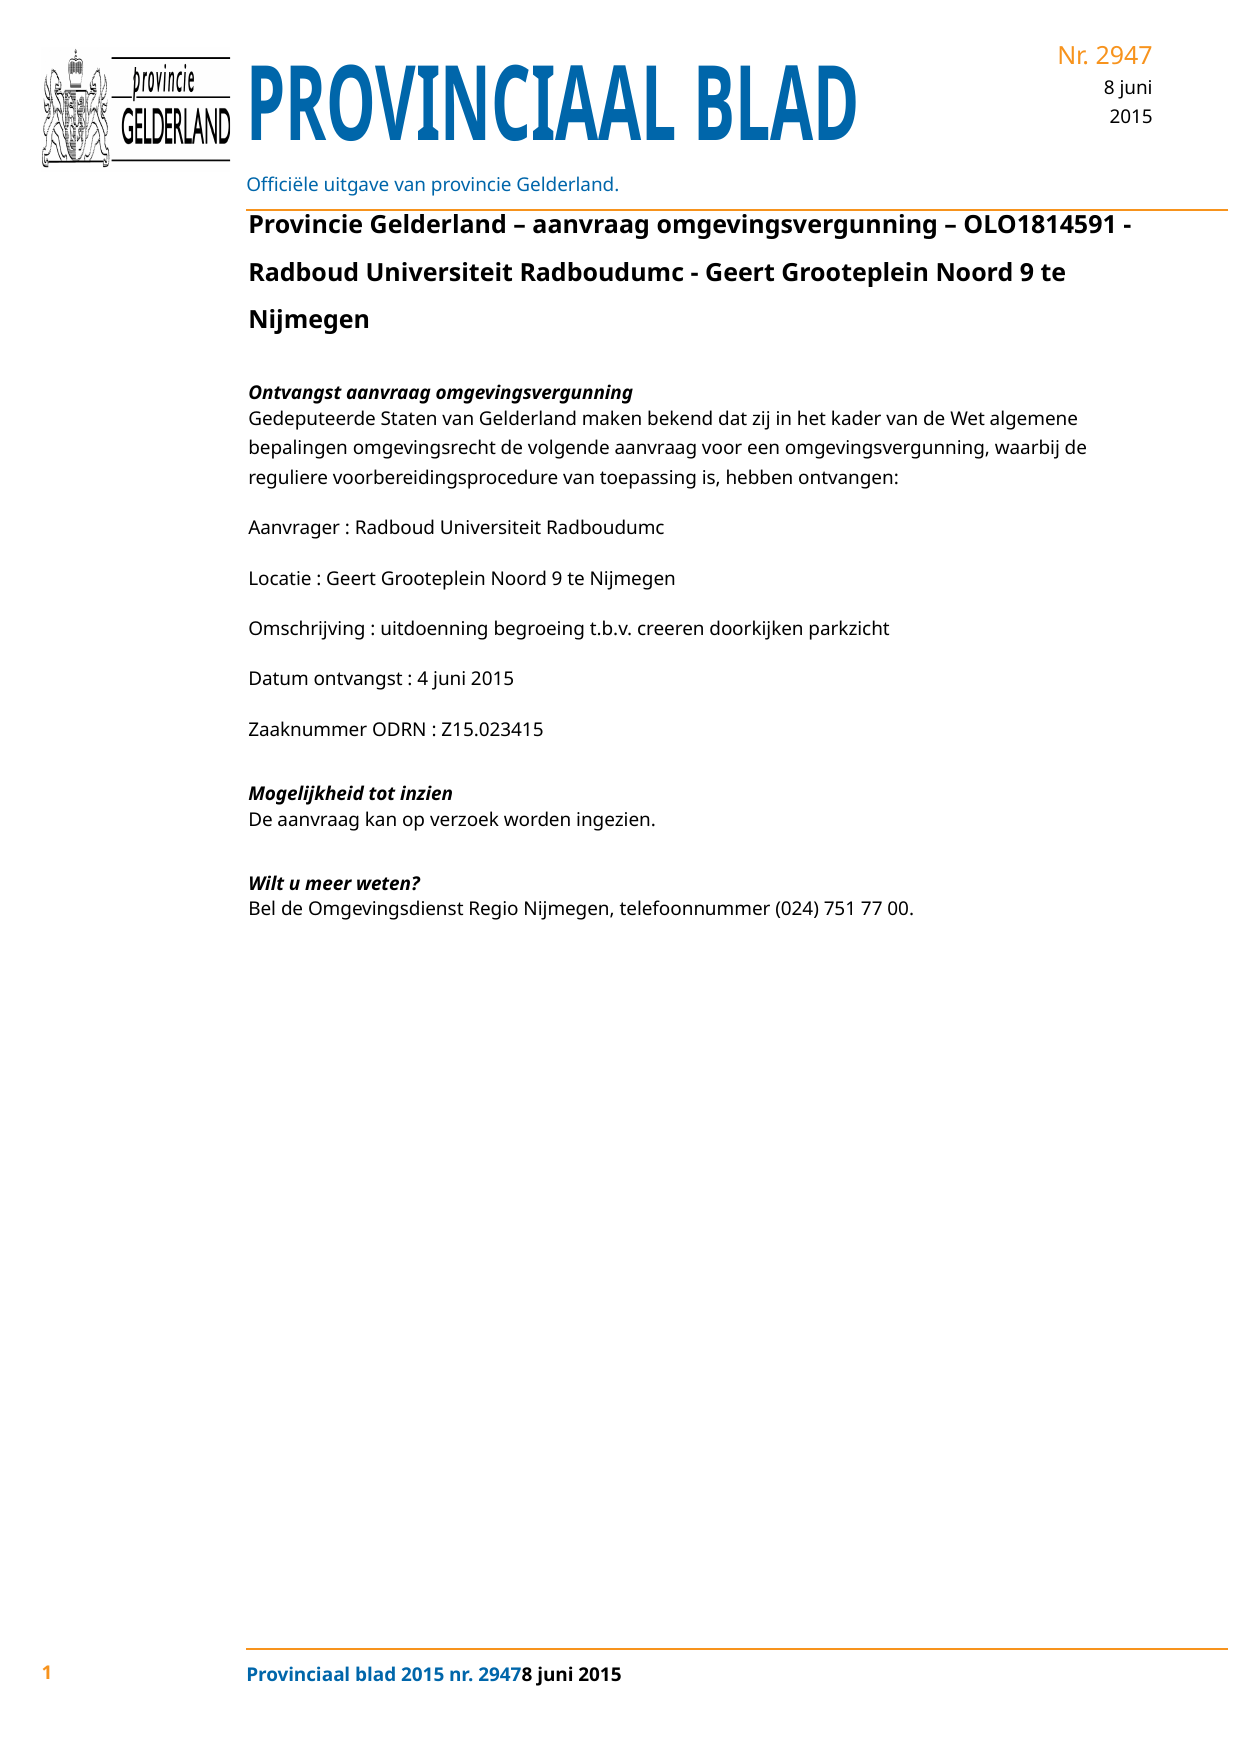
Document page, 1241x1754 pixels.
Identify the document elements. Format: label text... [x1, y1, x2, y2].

text Zaaknummer ODRN : Z15.023415 [248, 716, 1152, 742]
text Datum ontvangst : 4 juni 2015 [248, 666, 1152, 691]
text Gedeputeerde Staten van Gelderland maken bekend dat zij in het kader van de Wet algemene bepalingen omgevingsrecht de volgende aanvraag voor een omgevingsvergunning, waarbij de reguliere voorbereidingsprocedure van toepassing is, hebben ontvangen: [248, 405, 1152, 490]
picture [41, 47, 231, 172]
text Mogelijkheid tot inzien [248, 780, 1152, 806]
text Omschrijving : uitdoenning begroeing t.b.v. creeren doorkijken parkzicht [248, 615, 1152, 641]
text Provincie Gelderland – aanvraag omgevingsvergunning – OLO1814591 - Radboud Universiteit Radboudumc - Geert Grooteplein Noord 9 te Nijmegen [248, 211, 1152, 336]
text Ontvangst aanvraag omgevingsvergunning [248, 379, 1152, 405]
text Aanvrager : Radboud Universiteit Radboudumc [248, 514, 1152, 540]
text Wilt u meer weten? [248, 870, 1152, 895]
text Bel de Omgevingsdienst Regio Nijmegen, telefoonnummer (024) 751 77 00. [248, 895, 1152, 921]
text De aanvraag kan op verzoek worden ingezien. [248, 806, 1152, 831]
text Locatie : Geert Grooteplein Noord 9 te Nijmegen [248, 565, 1152, 591]
